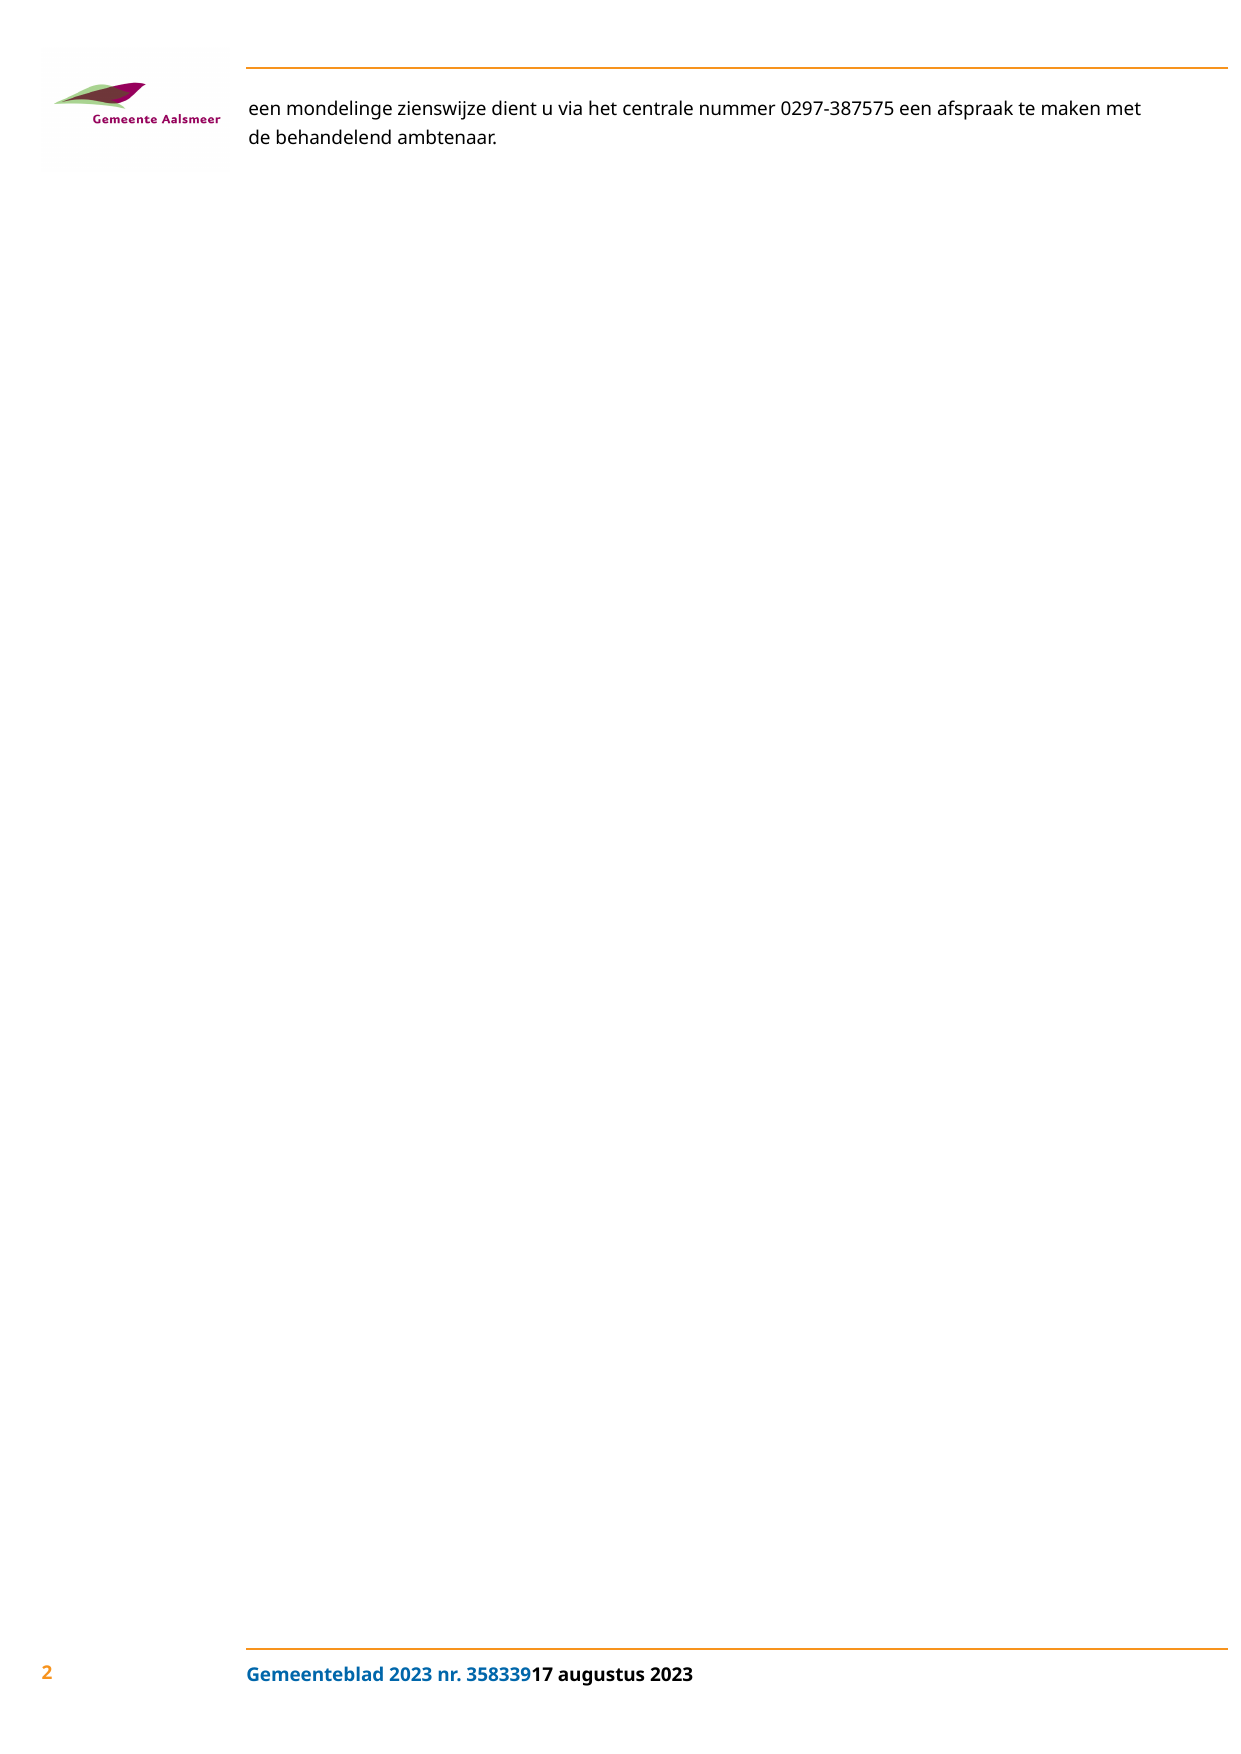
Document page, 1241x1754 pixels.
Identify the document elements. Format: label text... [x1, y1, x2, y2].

picture [41, 47, 231, 172]
text een mondelinge zienswijze dient u via het centrale nummer 0297-387575 een afspraak te maken met de behandelend ambtenaar. [248, 95, 1152, 150]
